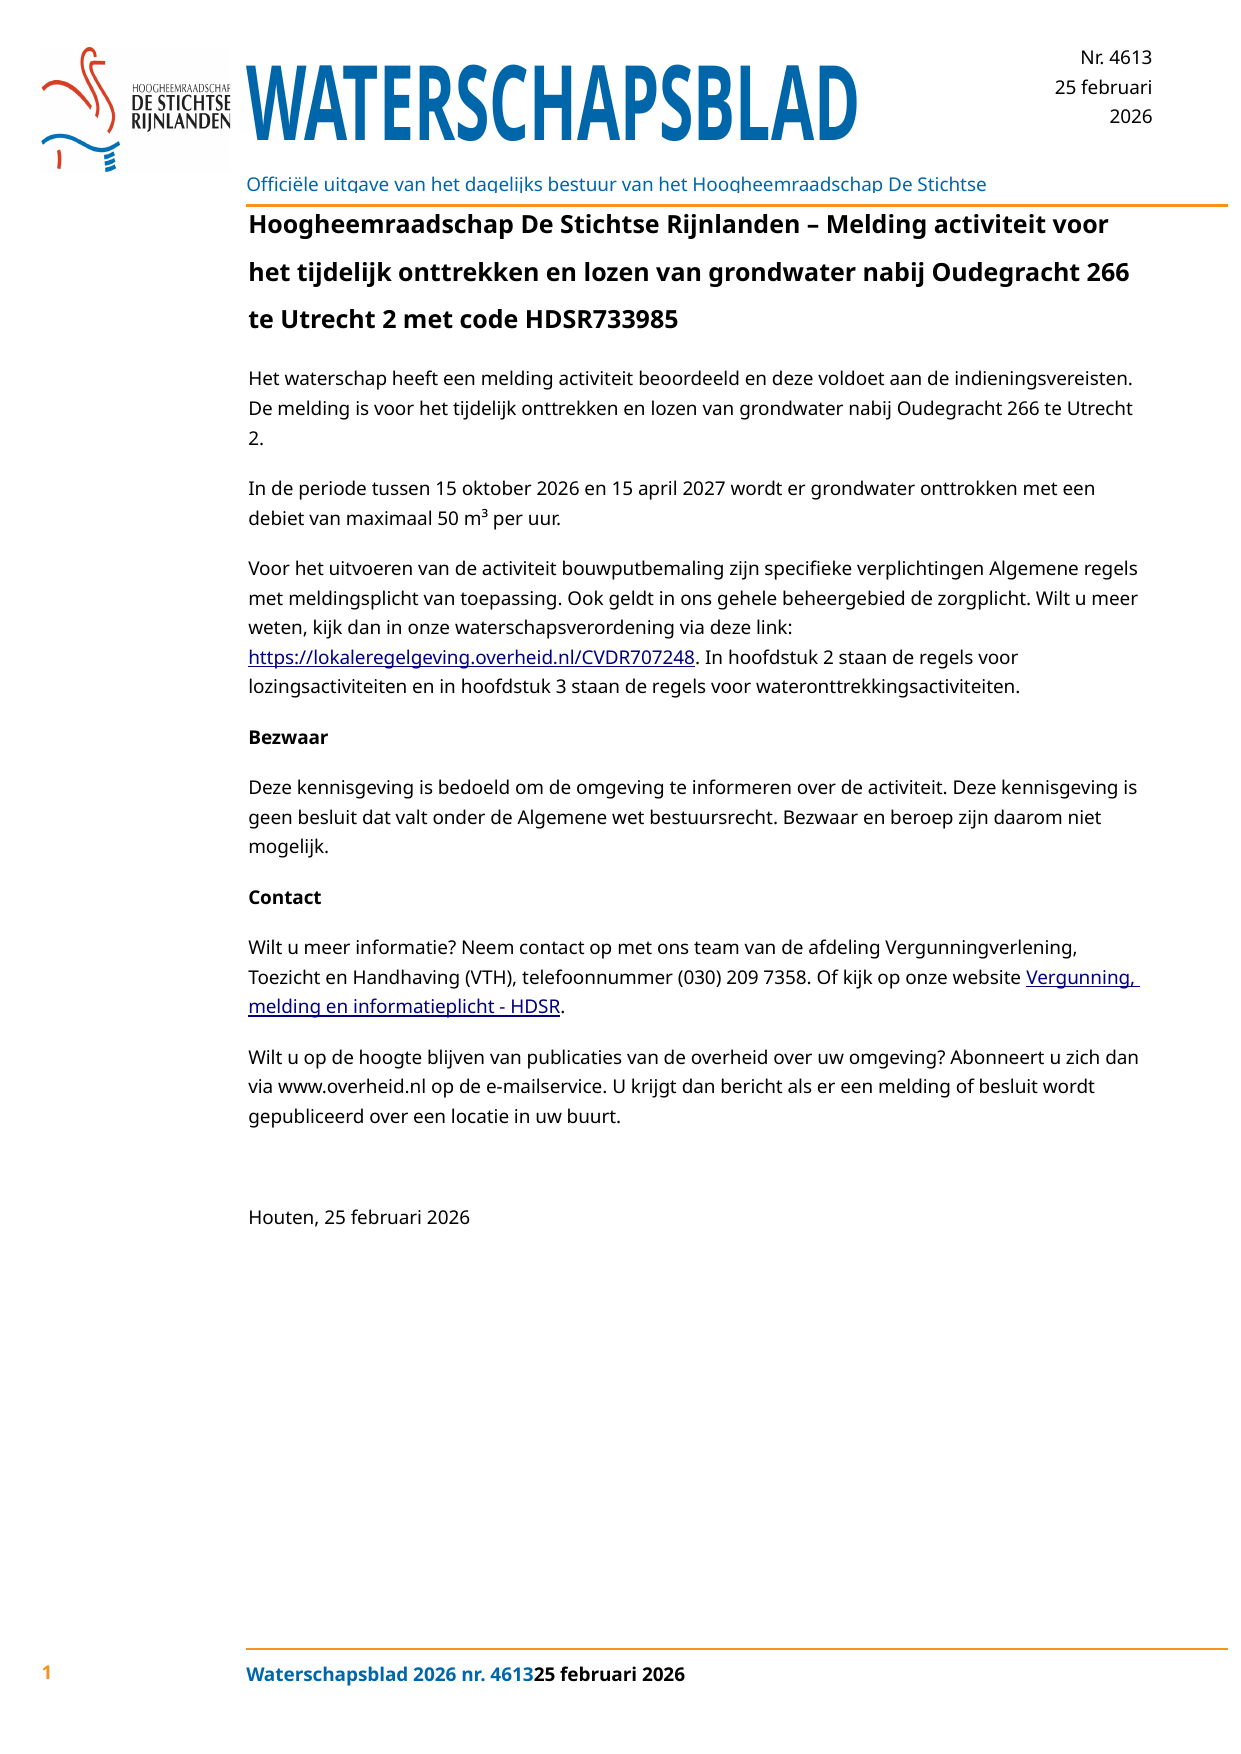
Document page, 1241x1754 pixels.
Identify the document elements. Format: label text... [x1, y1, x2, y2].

text Wilt u op de hoogte blijven van publicaties van de overheid over uw omgeving? Abonneert u zich dan via www.overheid.nl op de e-mailservice. U krijgt dan bericht als er een melding of besluit wordt gepubliceerd over een locatie in uw buurt. [248, 1044, 1152, 1129]
text Wilt u meer informatie? Neem contact op met ons team van de afdeling Vergunningverlening, Toezicht en Handhaving (VTH), telefoonnummer (030) 209 7358. Of kijk op onze website Vergunning, melding en informatieplicht - HDSR. [248, 934, 1152, 1019]
text Hoogheemraadschap De Stichtse Rijnlanden – Melding activiteit voor het tijdelijk onttrekken en lozen van grondwater nabij Oudegracht 266 te Utrecht 2 met code HDSR733985 [248, 207, 1152, 336]
text In de periode tussen 15 oktober 2026 en 15 april 2027 wordt er grondwater onttrokken met een debiet van maximaal 50 m³ per uur. [248, 475, 1152, 530]
text Houten, 25 februari 2026 [248, 1204, 1152, 1229]
text Bezwaar [248, 724, 1152, 749]
text Deze kennisgeving is bedoeld om de omgeving te informeren over de activiteit. Deze kennisgeving is geen besluit dat valt onder de Algemene wet bestuursrecht. Bezwaar en beroep zijn daarom niet mogelijk. [248, 774, 1152, 859]
text Voor het uitvoeren van de activiteit bouwputbemaling zijn specifieke verplichtingen Algemene regels met meldingsplicht van toepassing. Ook geldt in ons gehele beheergebied de zorgplicht. Wilt u meer weten, kijk dan in onze waterschapsverordening via deze link: https://lokaleregelgeving.overheid.nl/CVDR707248. In hoofdstuk 2 staan de regels voor lozingsactiviteiten en in hoofdstuk 3 staan de regels voor wateronttrekkingsactiviteiten. [248, 555, 1152, 699]
picture [41, 47, 231, 172]
text Contact [248, 884, 1152, 909]
text Het waterschap heeft een melding activiteit beoordeeld en deze voldoet aan de indieningsvereisten. De melding is voor het tijdelijk onttrekken en lozen van grondwater nabij Oudegracht 266 te Utrecht 2. [248, 366, 1152, 450]
